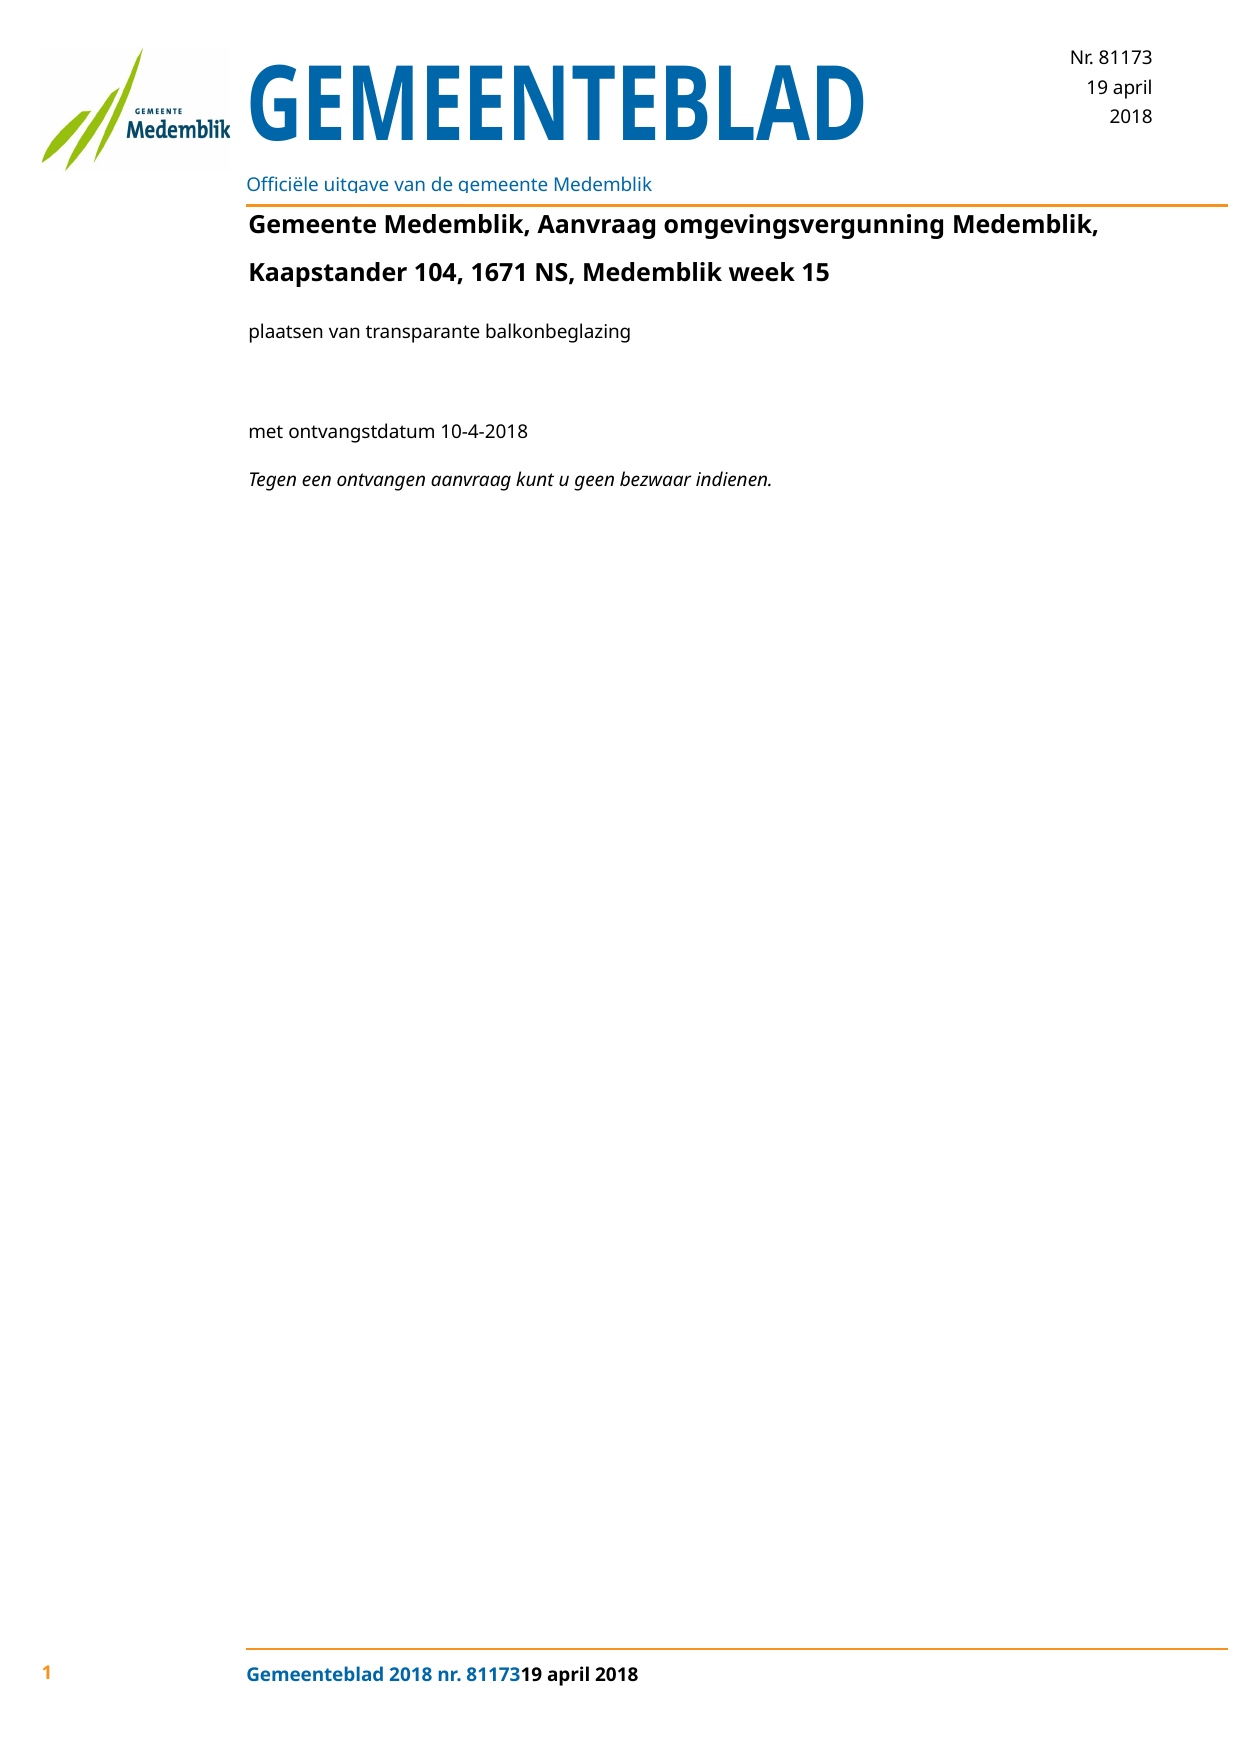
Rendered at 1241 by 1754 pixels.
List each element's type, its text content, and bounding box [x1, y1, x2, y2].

text Tegen een ontvangen aanvraag kunt u geen bezwaar indienen. [248, 467, 1152, 492]
text Gemeente Medemblik, Aanvraag omgevingsvergunning Medemblik, Kaapstander 104, 1671 NS, Medemblik week 15 [248, 207, 1152, 288]
picture [41, 47, 231, 172]
text met ontvangstdatum 10-4-2018 [248, 419, 1152, 444]
text plaatsen van transparante balkonbeglazing [248, 318, 1152, 344]
